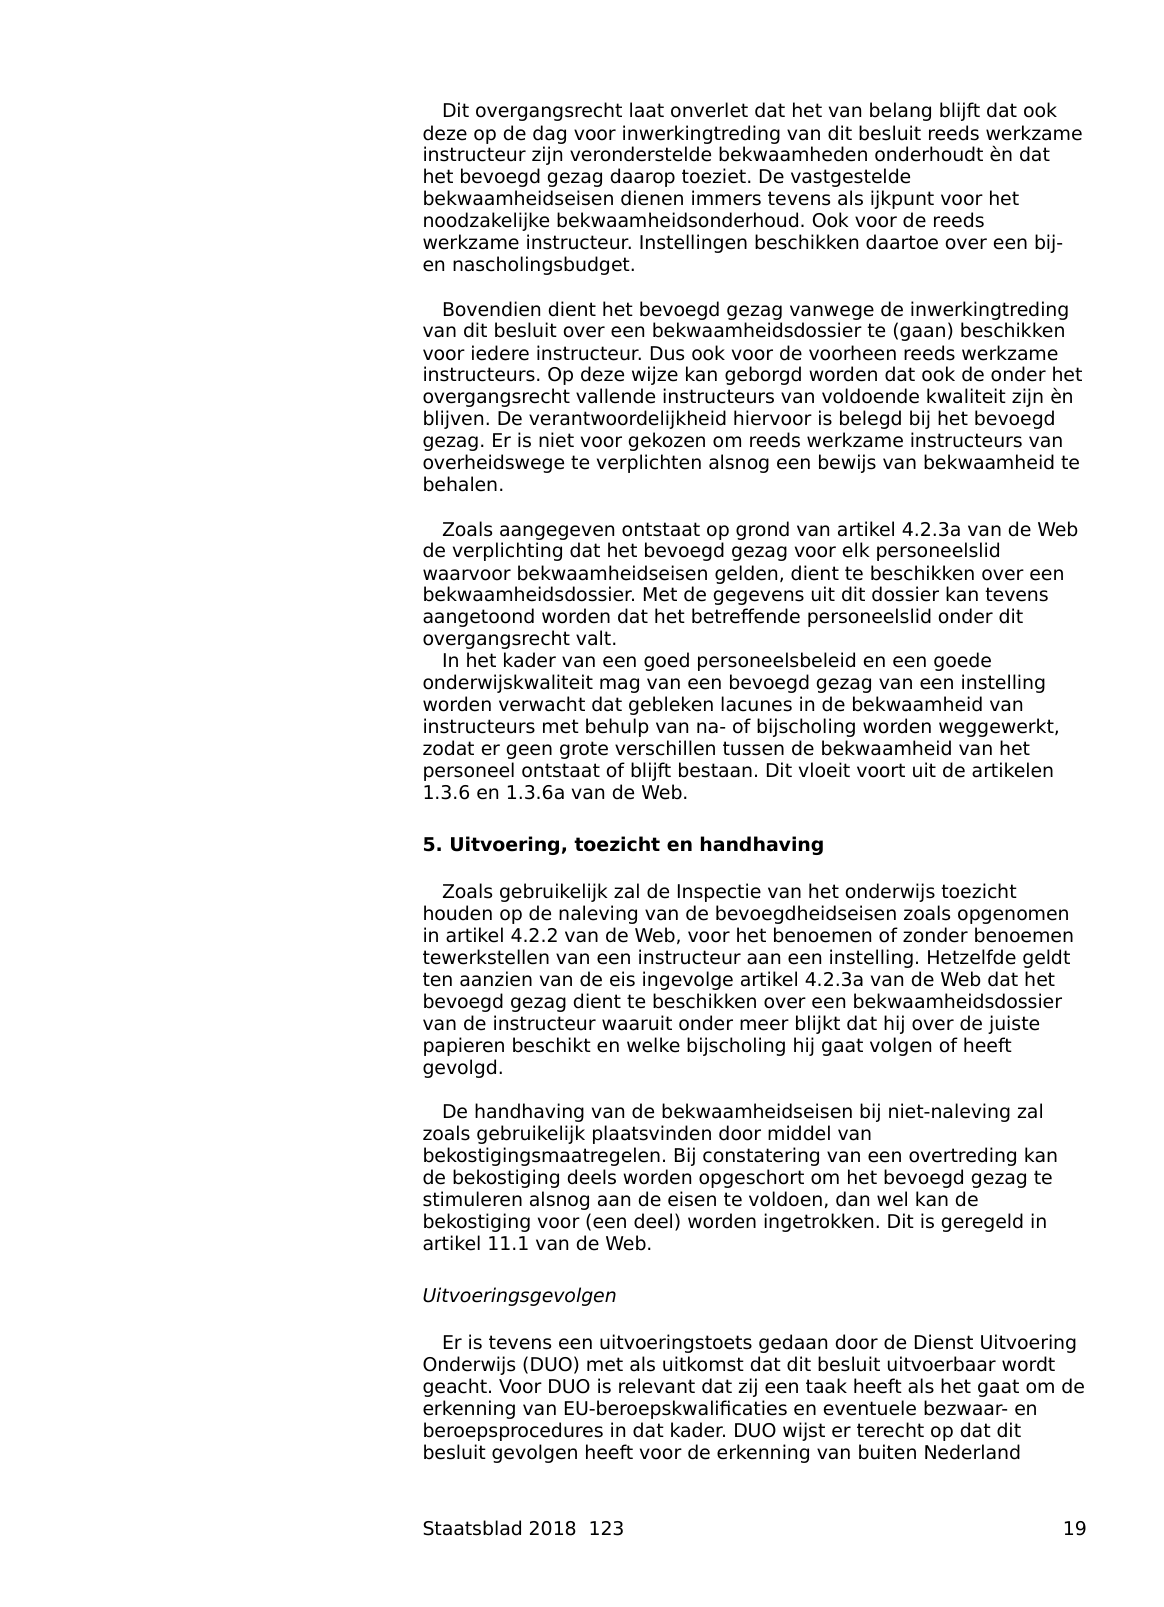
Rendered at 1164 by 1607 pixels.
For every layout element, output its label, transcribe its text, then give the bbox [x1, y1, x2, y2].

subtitle 5. Uitvoering, toezicht en handhaving [422, 834, 1087, 856]
text Zoals aangegeven ontstaat op grond van artikel 4.2.3a van de Web de verplichting dat het bevoegd gezag voor elk personeelslid waarvoor bekwaamheidseisen gelden, dient te beschikken over een bekwaamheidsdossier. Met de gegevens uit dit dossier kan tevens aangetoond worden dat het betreffende personeelslid onder dit overgangsrecht valt. [422, 518, 1087, 650]
text Zoals gebruikelijk zal de Inspectie van het onderwijs toezicht houden op de naleving van de bevoegdheidseisen zoals opgenomen in artikel 4.2.2 van de Web, voor het benoemen of zonder benoemen tewerkstellen van een instructeur aan een instelling. Hetzelfde geldt ten aanzien van de eis ingevolge artikel 4.2.3a van de Web dat het bevoegd gezag dient te beschikken over een bekwaamheidsdossier van de instructeur waaruit onder meer blijkt dat hij over de juiste papieren beschikt en welke bijscholing hij gaat volgen of heeft gevolgd. [422, 881, 1087, 1079]
text Er is tevens een uitvoeringstoets gedaan door de Dienst Uitvoering Onderwijs (DUO) met als uitkomst dat dit besluit uitvoerbaar wordt geacht. Voor DUO is relevant dat zij een taak heeft als het gaat om de erkenning van EU-beroepskwalificaties en eventuele bezwaar- en beroepsprocedures in dat kader. DUO wijst er terecht op dat dit besluit gevolgen heeft voor de erkenning van buiten Nederland [422, 1332, 1087, 1464]
text De handhaving van de bekwaamheidseisen bij niet-naleving zal zoals gebruikelijk plaatsvinden door middel van bekostigingsmaatregelen. Bij constatering van een overtreding kan de bekostiging deels worden opgeschort om het bevoegd gezag te stimuleren alsnog aan de eisen te voldoen, dan wel kan de bekostiging voor (een deel) worden ingetrokken. Dit is geregeld in artikel 11.1 van de Web. [422, 1101, 1087, 1255]
text In het kader van een goed personeelsbeleid en een goede onderwijskwaliteit mag van een bevoegd gezag van een instelling worden verwacht dat gebleken lacunes in de bekwaamheid van instructeurs met behulp van na- of bijscholing worden weggewerkt, zodat er geen grote verschillen tussen de bekwaamheid van het personeel ontstaat of blijft bestaan. Dit vloeit voort uit de artikelen 1.3.6 en 1.3.6a van de Web. [422, 650, 1087, 804]
text Bovendien dient het bevoegd gezag vanwege de inwerkingtreding van dit besluit over een bekwaamheidsdossier te (gaan) beschikken voor iedere instructeur. Dus ook voor de voorheen reeds werkzame instructeurs. Op deze wijze kan geborgd worden dat ook de onder het overgangsrecht vallende instructeurs van voldoende kwaliteit zijn èn blijven. De verantwoordelijkheid hiervoor is belegd bij het bevoegd gezag. Er is niet voor gekozen om reeds werkzame instructeurs van overheidswege te verplichten alsnog een bewijs van bekwaamheid te behalen. [422, 298, 1087, 496]
text Dit overgangsrecht laat onverlet dat het van belang blijft dat ook deze op de dag voor inwerkingtreding van dit besluit reeds werkzame instructeur zijn veronderstelde bekwaamheden onderhoudt èn dat het bevoegd gezag daarop toeziet. De vastgestelde bekwaamheidseisen dienen immers tevens als ijkpunt voor het noodzakelijke bekwaamheidsonderhoud. Ook voor de reeds werkzame instructeur. Instellingen beschikken daartoe over een bij- en nascholingsbudget. [422, 100, 1087, 276]
subtitle Uitvoeringsgevolgen [422, 1285, 1087, 1307]
